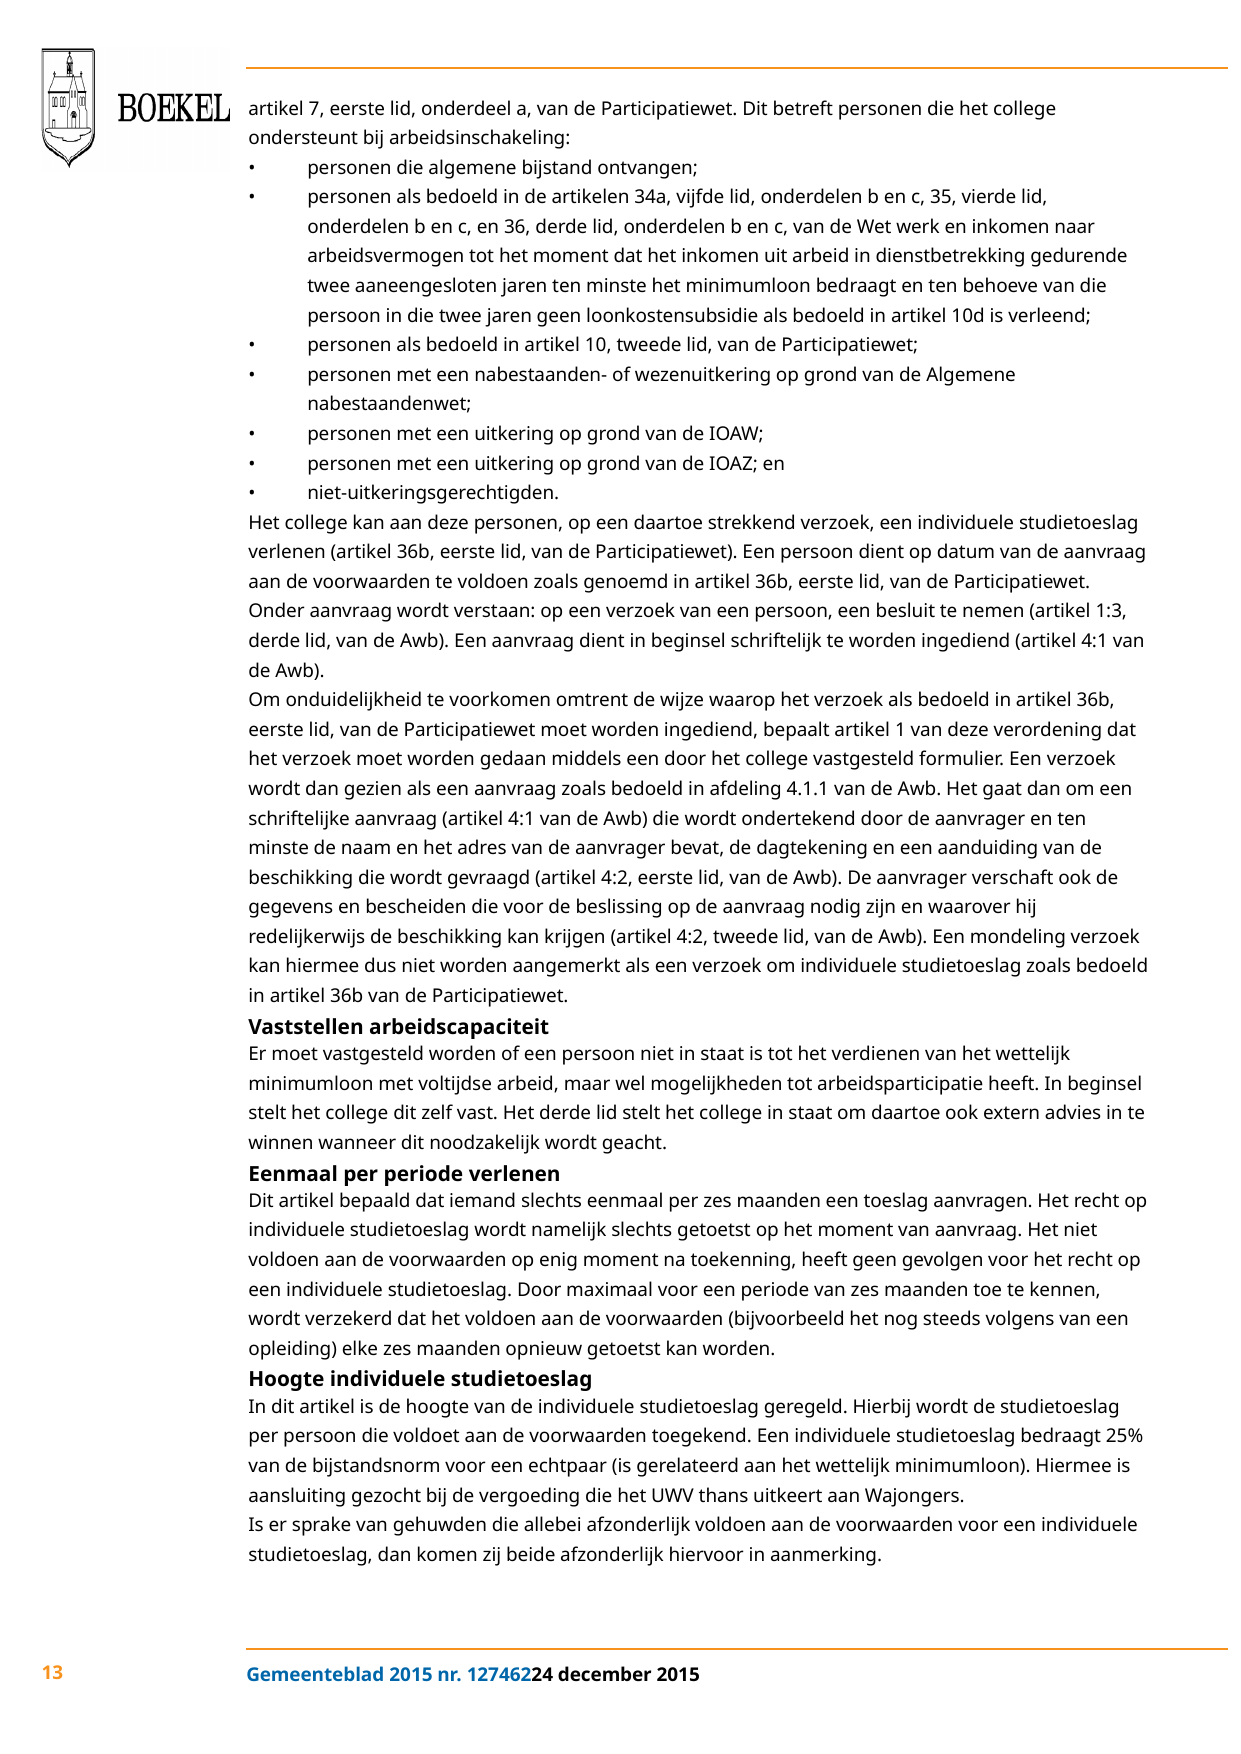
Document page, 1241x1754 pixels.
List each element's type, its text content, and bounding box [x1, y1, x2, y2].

list personen met een nabestaanden- of wezenuitkering op grond van de Algemene nabestaandenwet; [248, 361, 1152, 416]
text Het college kan aan deze personen, op een daartoe strekkend verzoek, een individuele studietoeslag verlenen (artikel 36b, eerste lid, van de Participatiewet). Een persoon dient op datum van de aanvraag aan de voorwaarden te voldoen zoals genoemd in artikel 36b, eerste lid, van de Participatiewet. Onder aanvraag wordt verstaan: op een verzoek van een persoon, een besluit te nemen (artikel 1:3, derde lid, van de Awb). Een aanvraag dient in beginsel schriftelijk te worden ingediend (artikel 4:1 van de Awb). [248, 509, 1152, 683]
list personen als bedoeld in de artikelen 34a, vijfde lid, onderdelen b en c, 35, vierde lid, onderdelen b en c, en 36, derde lid, onderdelen b en c, van de Wet werk en inkomen naar arbeidsvermogen tot het moment dat het inkomen uit arbeid in dienstbetrekking gedurende twee aaneengesloten jaren ten minste het minimumloon bedraagt en ten behoeve van die persoon in die twee jaren geen loonkostensubsidie als bedoeld in artikel 10d is verleend; [248, 183, 1152, 328]
text Eenmaal per periode verlenen [248, 1159, 1152, 1187]
list personen met een uitkering op grond van de IOAZ; en [248, 450, 1152, 476]
list personen met een uitkering op grond van de IOAW; [248, 420, 1152, 446]
text Er moet vastgesteld worden of een persoon niet in staat is tot het verdienen van het wettelijk minimumloon met voltijdse arbeid, maar wel mogelijkheden tot arbeidsparticipatie heeft. In beginsel stelt het college dit zelf vast. Het derde lid stelt het college in staat om daartoe ook extern advies in te winnen wanneer dit noodzakelijk wordt geacht. [248, 1040, 1152, 1155]
list personen die algemene bijstand ontvangen; [248, 154, 1152, 180]
text In dit artikel is de hoogte van de individuele studietoeslag geregeld. Hierbij wordt de studietoeslag per persoon die voldoet aan de voorwaarden toegekend. Een individuele studietoeslag bedraagt 25% van de bijstandsnorm voor een echtpaar (is gerelateerd aan het wettelijk minimumloon). Hiermee is aansluiting gezocht bij de vergoeding die het UWV thans uitkeert aan Wajongers. [248, 1393, 1152, 1507]
text Om onduidelijkheid te voorkomen omtrent de wijze waarop het verzoek als bedoeld in artikel 36b, eerste lid, van de Participatiewet moet worden ingediend, bepaalt artikel 1 van deze verordening dat het verzoek moet worden gedaan middels een door het college vastgesteld formulier. Een verzoek wordt dan gezien als een aanvraag zoals bedoeld in afdeling 4.1.1 van de Awb. Het gaat dan om een schriftelijke aanvraag (artikel 4:1 van de Awb) die wordt ondertekend door de aanvrager en ten minste de naam en het adres van de aanvrager bevat, de dagtekening en een aanduiding van de beschikking die wordt gevraagd (artikel 4:2, eerste lid, van de Awb). De aanvrager verschaft ook de gegevens en bescheiden die voor de beslissing op de aanvraag nodig zijn en waarover hij redelijkerwijs de beschikking kan krijgen (artikel 4:2, tweede lid, van de Awb). Een mondeling verzoek kan hiermee dus niet worden aangemerkt als een verzoek om individuele studietoeslag zoals bedoeld in artikel 36b van de Participatiewet. [248, 686, 1152, 1008]
text Dit artikel bepaald dat iemand slechts eenmaal per zes maanden een toeslag aanvragen. Het recht op individuele studietoeslag wordt namelijk slechts getoetst op het moment van aanvraag. Het niet voldoen aan de voorwaarden op enig moment na toekenning, heeft geen gevolgen voor het recht op een individuele studietoeslag. Door maximaal voor een periode van zes maanden toe te kennen, wordt verzekerd dat het voldoen aan de voorwaarden (bijvoorbeeld het nog steeds volgens van een opleiding) elke zes maanden opnieuw getoetst kan worden. [248, 1187, 1152, 1361]
list personen als bedoeld in artikel 10, tweede lid, van de Participatiewet; [248, 331, 1152, 357]
text Is er sprake van gehuwden die allebei afzonderlijk voldoen aan de voorwaarden voor een individuele studietoeslag, dan komen zij beide afzonderlijk hiervoor in aanmerking. [248, 1511, 1152, 1567]
text Hoogte individuele studietoeslag [248, 1364, 1152, 1393]
text artikel 7, eerste lid, onderdeel a, van de Participatiewet. Dit betreft personen die het college ondersteunt bij arbeidsinschakeling: [248, 95, 1152, 150]
text Vaststellen arbeidscapaciteit [248, 1012, 1152, 1040]
picture [41, 47, 231, 172]
list niet-uitkeringsgerechtigden. [248, 479, 1152, 505]
